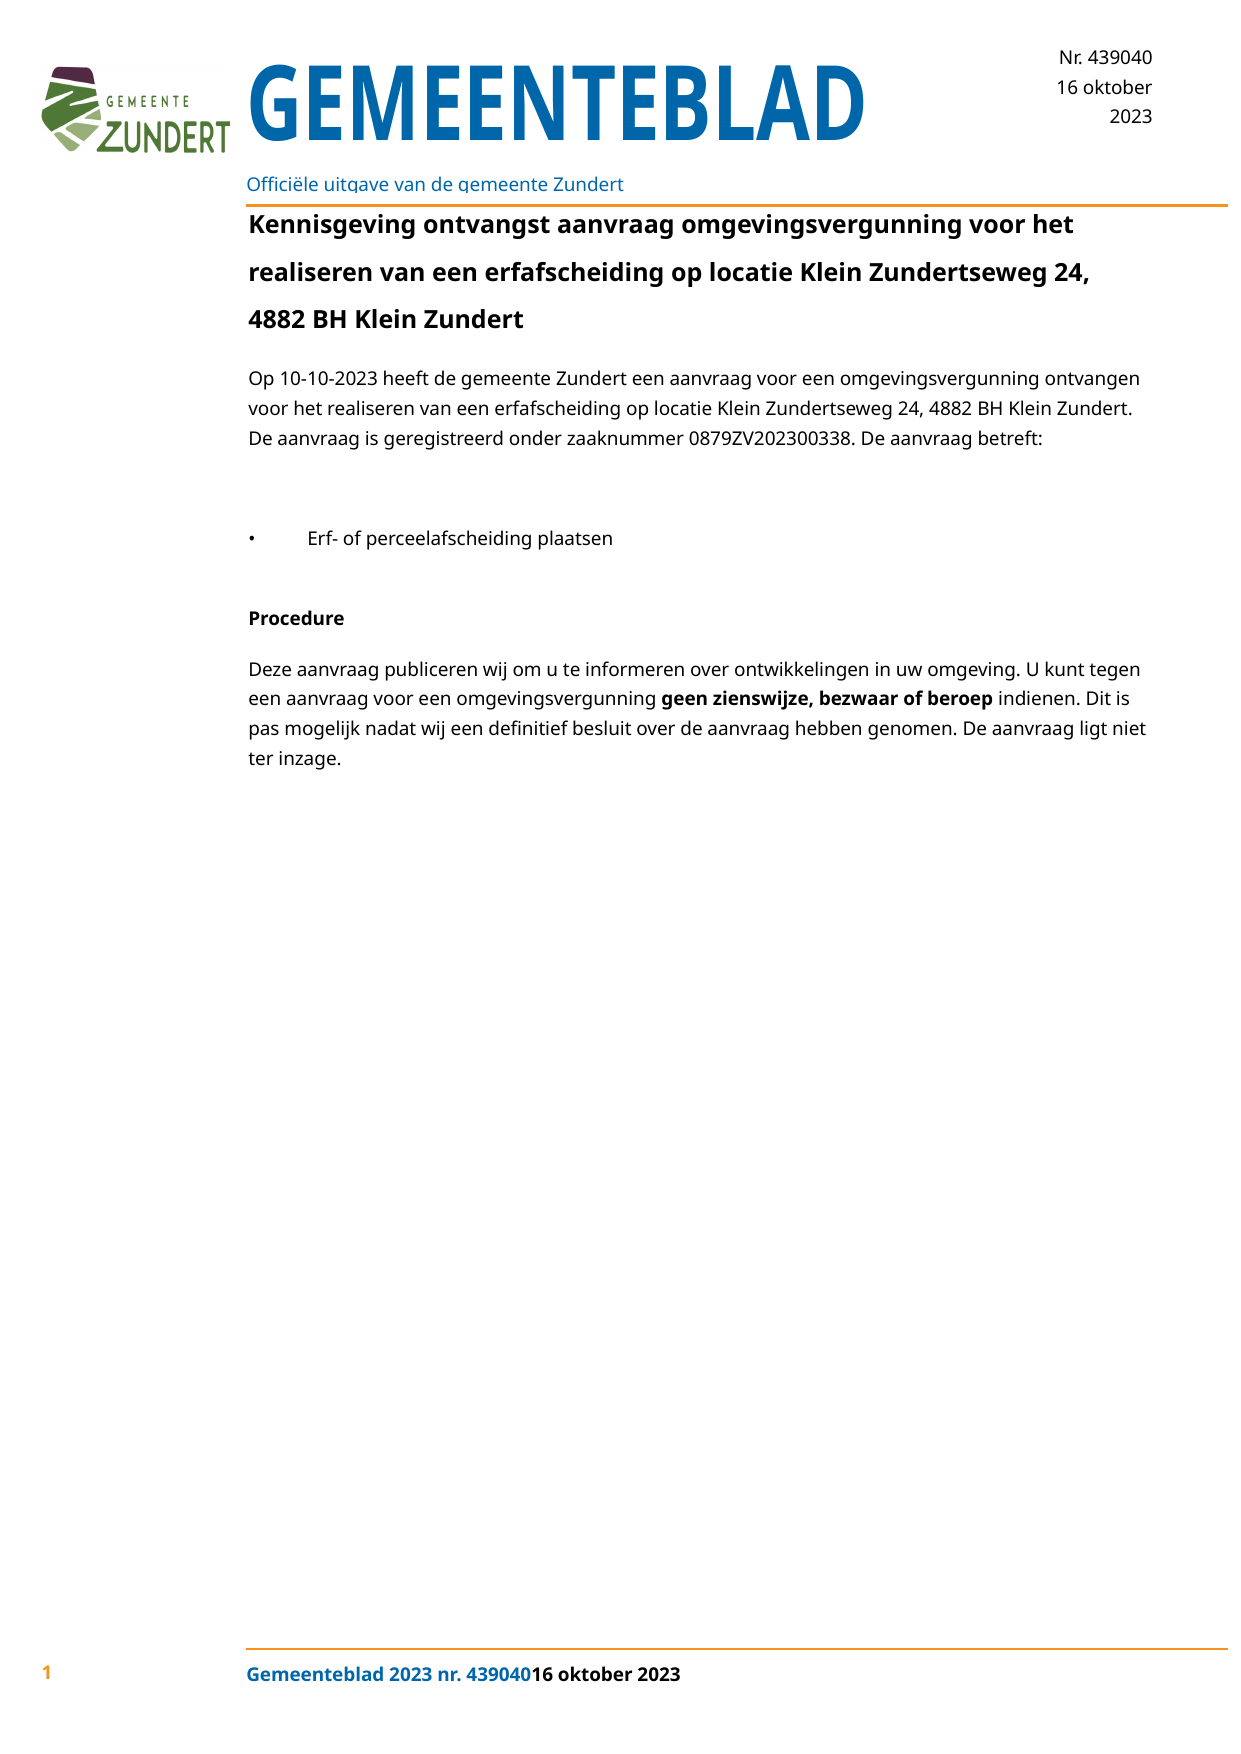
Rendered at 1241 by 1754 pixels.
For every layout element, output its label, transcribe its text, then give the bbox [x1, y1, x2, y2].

picture [41, 47, 231, 172]
text Kennisgeving ontvangst aanvraag omgevingsvergunning voor het realiseren van een erfafscheiding op locatie Klein Zundertseweg 24, 4882 BH Klein Zundert [248, 207, 1152, 336]
text Deze aanvraag publiceren wij om u te informeren over ontwikkelingen in uw omgeving. U kunt tegen een aanvraag voor een omgevingsvergunning geen zienswijze, bezwaar of beroep indienen. Dit is pas mogelijk nadat wij een definitief besluit over de aanvraag hebben genomen. De aanvraag ligt niet ter inzage. [248, 656, 1152, 770]
text Procedure [248, 606, 1152, 631]
text Op 10-10-2023 heeft de gemeente Zundert een aanvraag voor een omgevingsvergunning ontvangen voor het realiseren van een erfafscheiding op locatie Klein Zundertseweg 24, 4882 BH Klein Zundert. De aanvraag is geregistreerd onder zaaknummer 0879ZV202300338. De aanvraag betreft: [248, 366, 1152, 450]
list Erf- of perceelafscheiding plaatsen [248, 526, 1152, 551]
